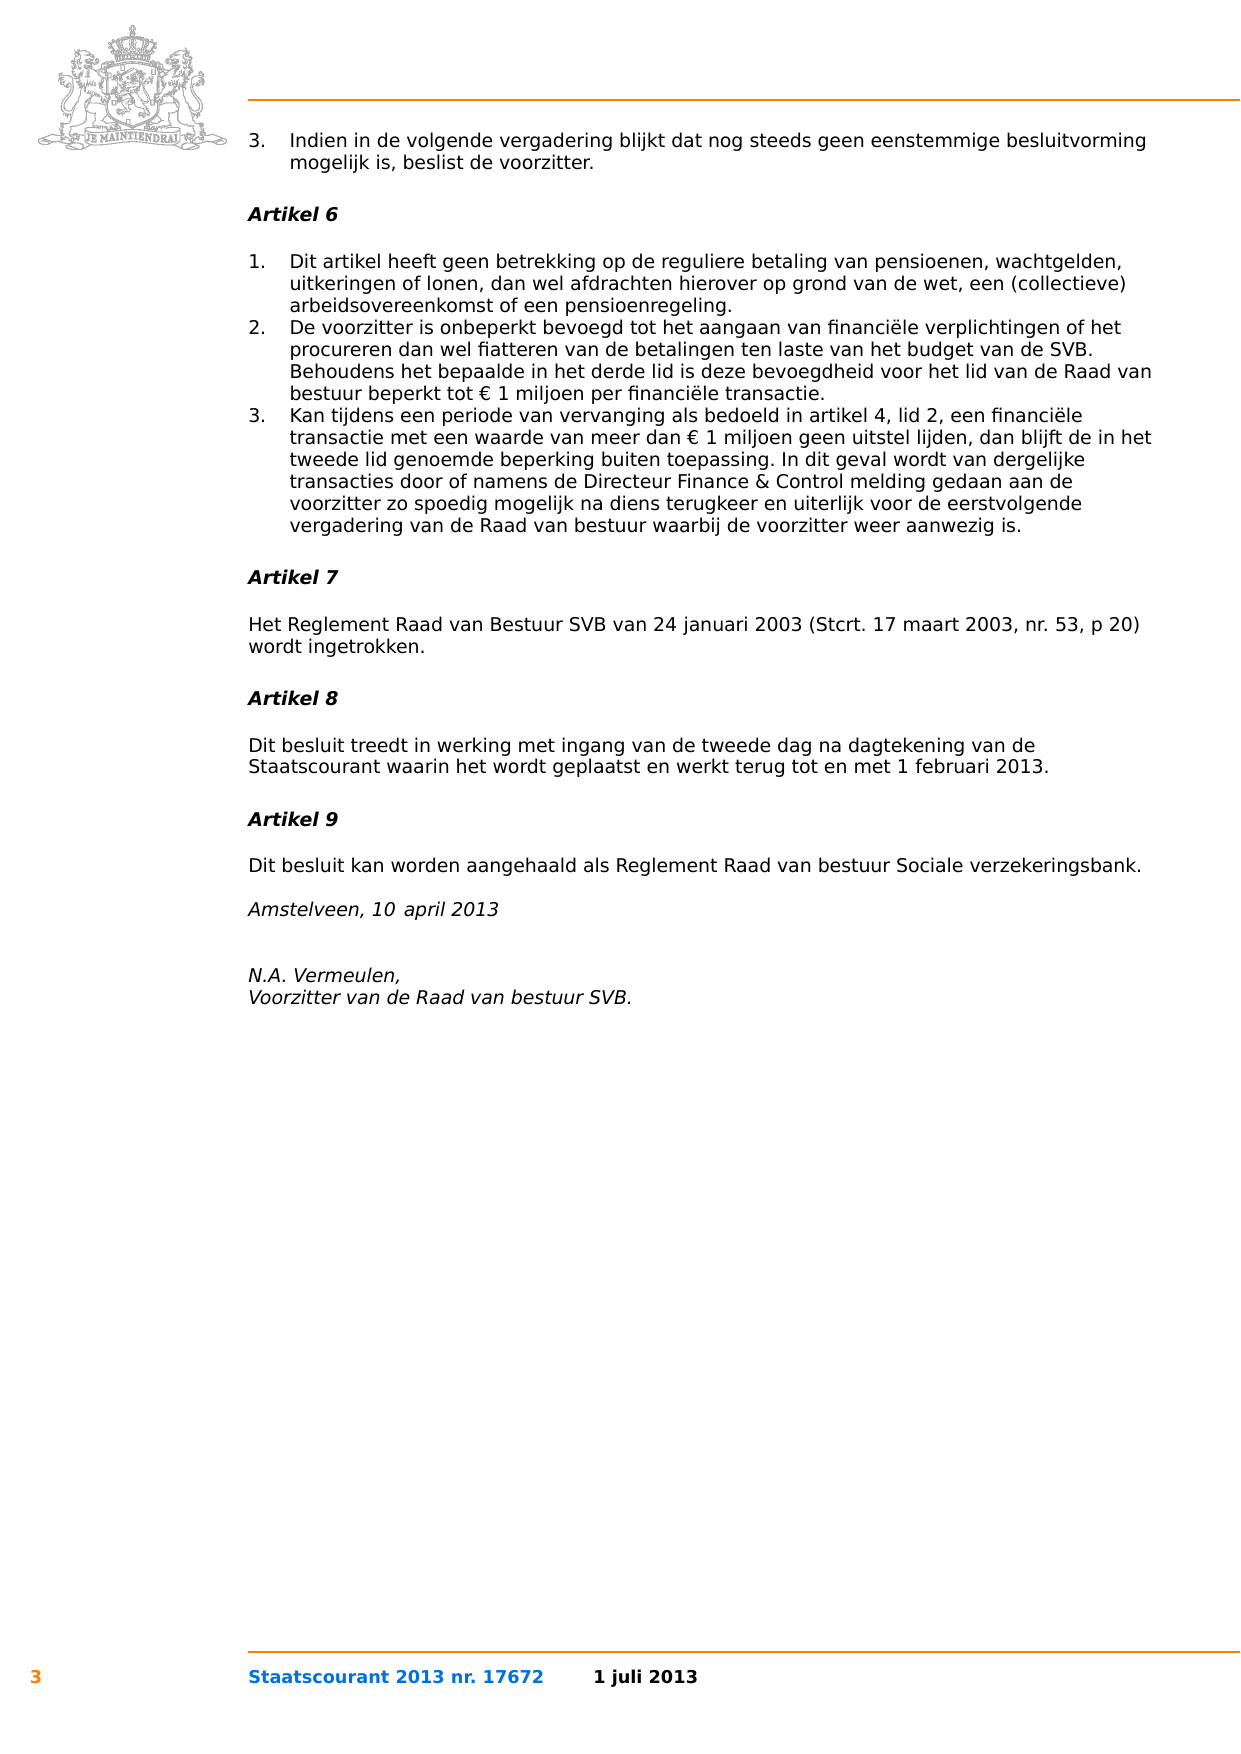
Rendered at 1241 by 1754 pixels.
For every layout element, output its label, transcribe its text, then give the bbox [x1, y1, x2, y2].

text 2. De voorzitter is onbeperkt bevoegd tot het aangaan van financiële verplichtingen of het procureren dan wel fiatteren van de betalingen ten laste van het budget van de SVB. Behoudens het bepaalde in het derde lid is deze bevoegdheid voor het lid van de Raad van bestuur beperkt tot € 1 miljoen per financiële transactie. [248, 317, 1163, 405]
text Dit besluit treedt in werking met ingang van de tweede dag na dagtekening van de Staatscourant waarin het wordt geplaatst en werkt terug tot en met 1 februari 2013. [248, 734, 1163, 778]
subtitle Artikel 6 [248, 204, 1163, 226]
text 1. Dit artikel heeft geen betrekking op de reguliere betaling van pensioenen, wachtgelden, uitkeringen of lonen, dan wel afdrachten hierover op grond van de wet, een (collectieve) arbeidsovereenkomst of een pensioenregeling. [248, 251, 1163, 317]
subtitle Artikel 9 [248, 808, 1163, 830]
subtitle Artikel 7 [248, 567, 1163, 588]
text N.A. Vermeulen, Voorzitter van de Raad van bestuur SVB. [248, 943, 1163, 1009]
text Amstelveen, 10 april 2013 [248, 899, 1163, 921]
text Dit besluit kan worden aangehaald als Reglement Raad van bestuur Sociale verzekeringsbank. [248, 855, 1163, 877]
subtitle Artikel 8 [248, 687, 1163, 709]
text 3. Indien in de volgende vergadering blijkt dat nog steeds geen eenstemmige besluitvorming mogelijk is, beslist de voorzitter. [248, 130, 1163, 174]
picture [38, 25, 227, 150]
text Het Reglement Raad van Bestuur SVB van 24 januari 2003 (Stcrt. 17 maart 2003, nr. 53, p 20) wordt ingetrokken. [248, 613, 1163, 657]
text 3. Kan tijdens een periode van vervanging als bedoeld in artikel 4, lid 2, een financiële transactie met een waarde van meer dan € 1 miljoen geen uitstel lijden, dan blijft de in het tweede lid genoemde beperking buiten toepassing. In dit geval wordt van dergelijke transacties door of namens de Directeur Finance & Control melding gedaan aan de voorzitter zo spoedig mogelijk na diens terugkeer en uiterlijk voor de eerstvolgende vergadering van de Raad van bestuur waarbij de voorzitter weer aanwezig is. [248, 405, 1163, 537]
